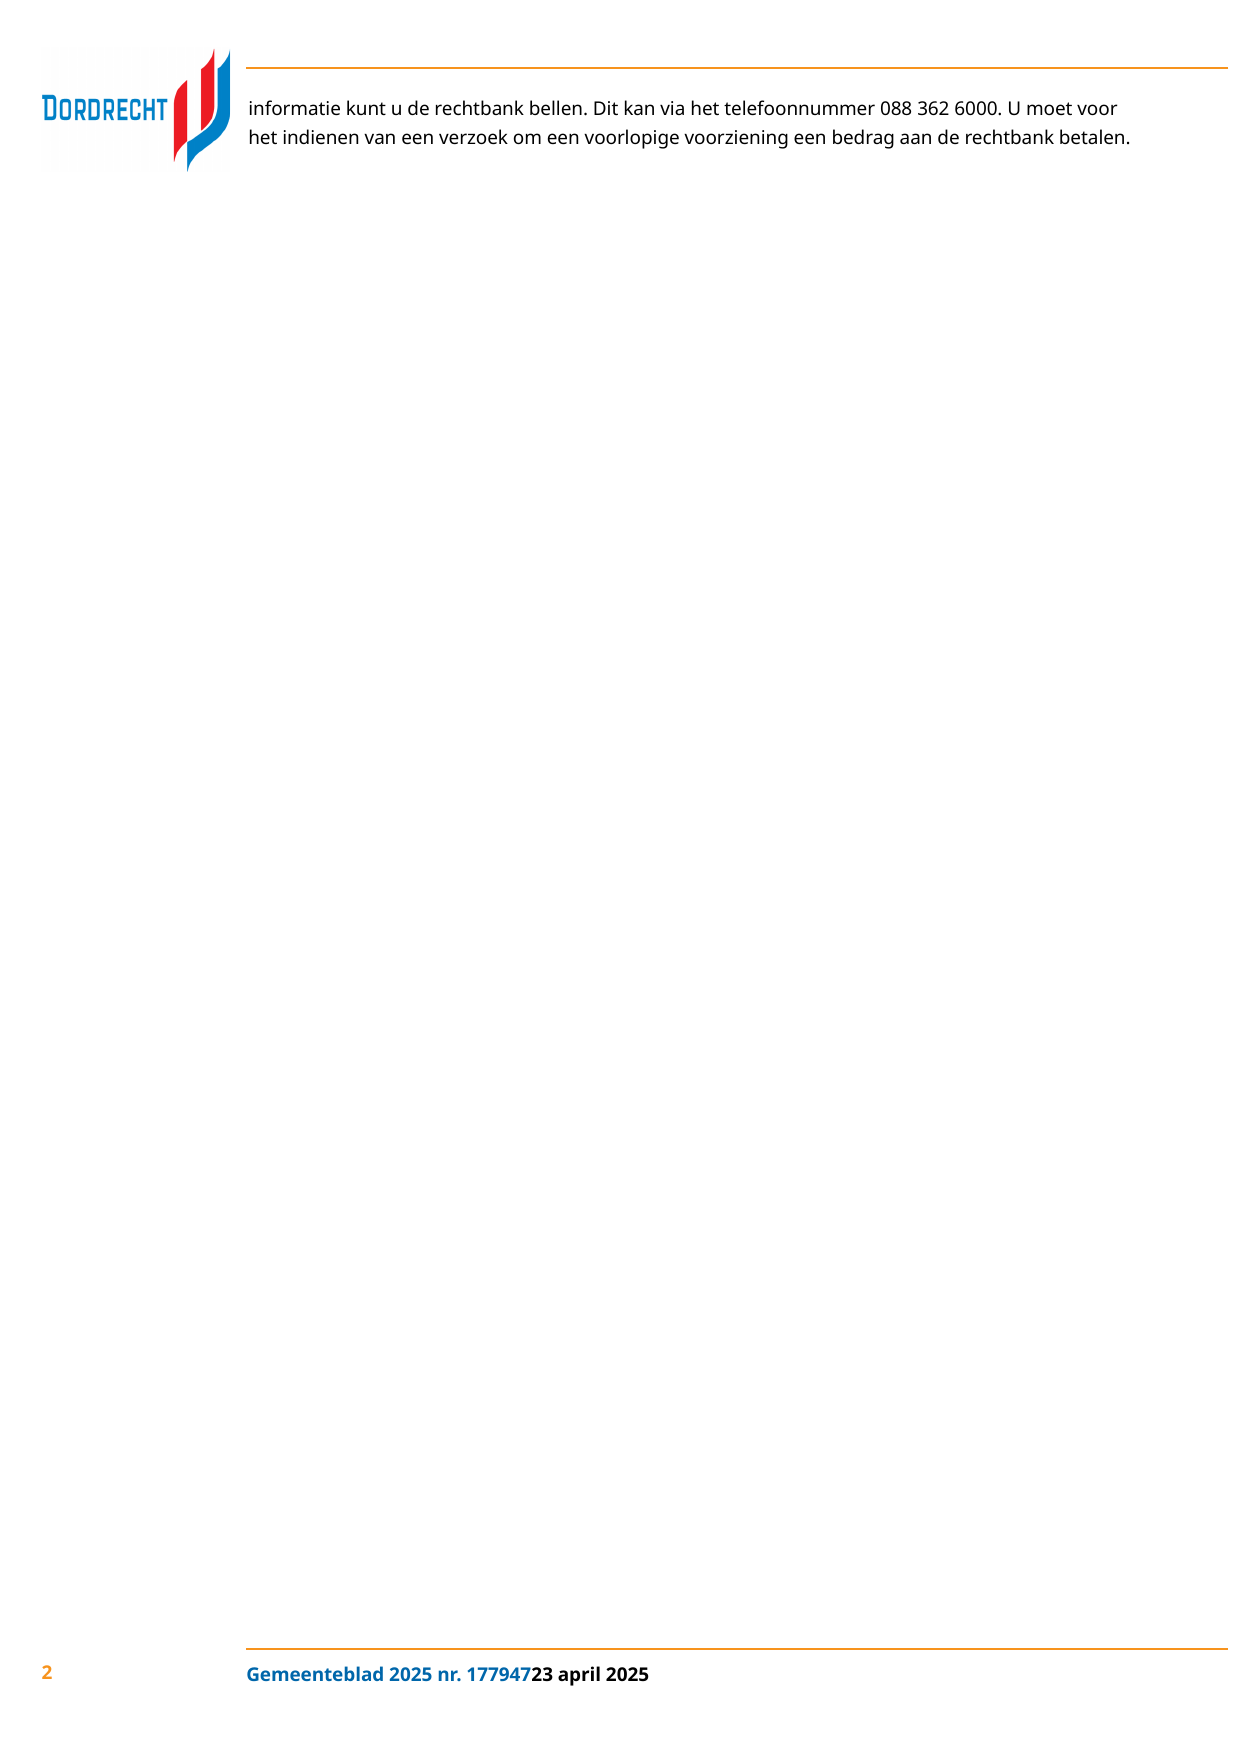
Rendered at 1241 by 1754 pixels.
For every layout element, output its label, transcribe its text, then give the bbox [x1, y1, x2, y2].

text informatie kunt u de rechtbank bellen. Dit kan via het telefoonnummer 088 362 6000. U moet voor het indienen van een verzoek om een voorlopige voorziening een bedrag aan de rechtbank betalen. [248, 95, 1152, 150]
picture [41, 47, 231, 172]
